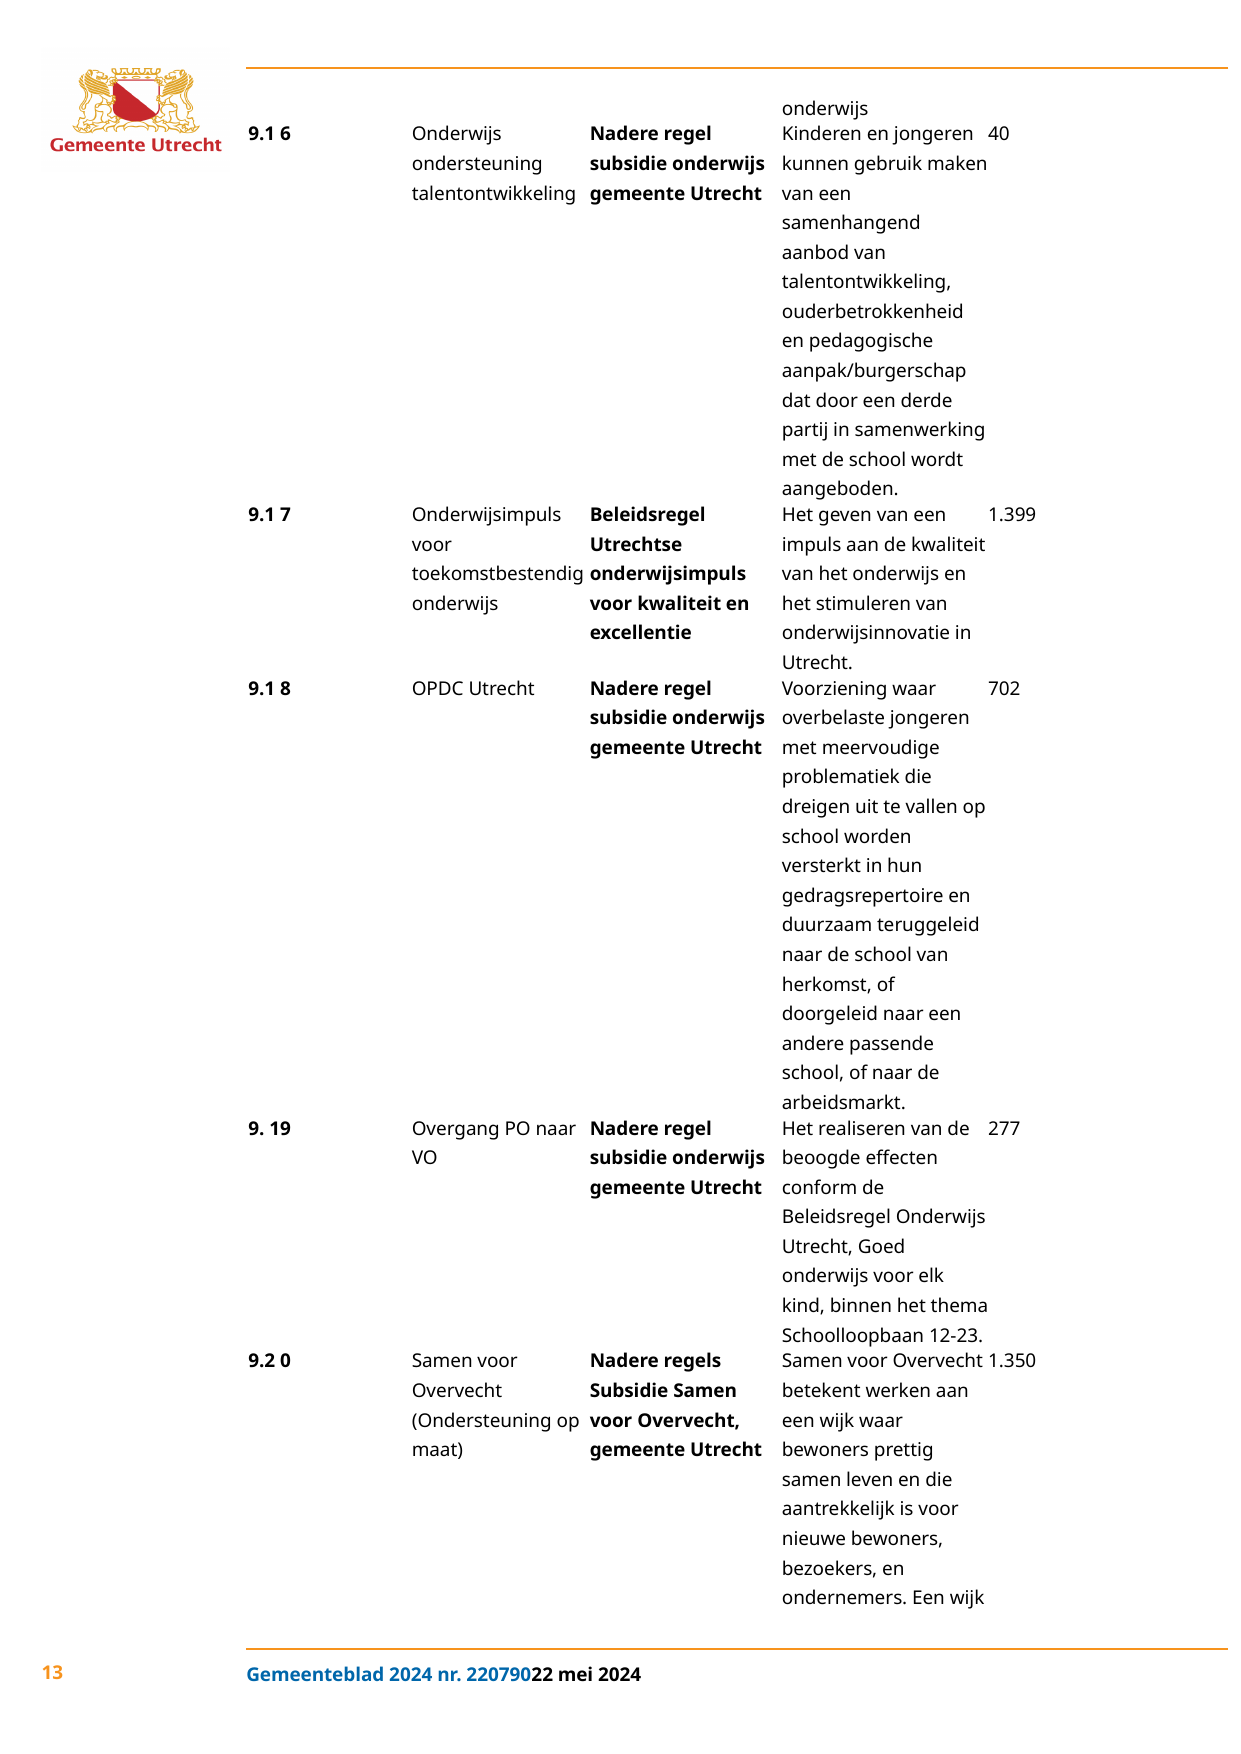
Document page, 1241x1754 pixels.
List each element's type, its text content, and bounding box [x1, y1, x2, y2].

table_cell 9.1 7 [248, 501, 412, 675]
table_cell 1.399 [988, 501, 1152, 675]
table_cell Onderwijs ondersteuning talentontwikkeling [412, 121, 589, 501]
table_cell Kinderen en jongeren kunnen gebruik maken van een samenhangend aanbod van talentontwikkeling, ouderbetrokkenheid en pedagogische aanpak/burgerschap dat door een derde partij in samenwerking met de school wordt aangeboden. [782, 121, 988, 501]
table_cell 702 [988, 675, 1152, 1115]
table_cell Het realiseren van de beoogde effecten conform de Beleidsregel Onderwijs Utrecht, Goed onderwijs voor elk kind, binnen het thema Schoolloopbaan 12-23. [782, 1115, 988, 1348]
table_cell Nadere regels Subsidie Samen voor Overvecht, gemeente Utrecht [590, 1348, 782, 1610]
picture [41, 47, 231, 172]
table_cell [412, 95, 589, 121]
table_cell onderwijs [782, 95, 988, 121]
table_cell [988, 95, 1152, 121]
table_cell Beleidsregel Utrechtse onderwijsimpuls voor kwaliteit en excellentie [590, 501, 782, 675]
table_cell 9.1 6 [248, 121, 412, 501]
table_cell Overgang PO naar VO [412, 1115, 589, 1348]
table_cell Nadere regel subsidie onderwijs gemeente Utrecht [590, 1115, 782, 1348]
table_cell OPDC Utrecht [412, 675, 589, 1115]
table_cell 40 [988, 121, 1152, 501]
table_cell Nadere regel subsidie onderwijs gemeente Utrecht [590, 675, 782, 1115]
table_cell 277 [988, 1115, 1152, 1348]
table_cell Nadere regel subsidie onderwijs gemeente Utrecht [590, 121, 782, 501]
table_cell Onderwijsimpuls voor toekomstbestendig onderwijs [412, 501, 589, 675]
table_cell Samen voor Overvecht (Ondersteuning op maat) [412, 1348, 589, 1610]
table_cell Het geven van een impuls aan de kwaliteit van het onderwijs en het stimuleren van onderwijsinnovatie in Utrecht. [782, 501, 988, 675]
table_cell [590, 95, 782, 121]
table_cell Voorziening waar overbelaste jongeren met meervoudige problematiek die dreigen uit te vallen op school worden versterkt in hun gedragsrepertoire en duurzaam teruggeleid naar de school van herkomst, of doorgeleid naar een andere passende school, of naar de arbeidsmarkt. [782, 675, 988, 1115]
table_cell Samen voor Overvecht betekent werken aan een wijk waar bewoners prettig samen leven en die aantrekkelijk is voor nieuwe bewoners, bezoekers, en ondernemers. Een wijk [782, 1348, 988, 1610]
table_cell 1.350 [988, 1348, 1152, 1610]
table_cell 9. 19 [248, 1115, 412, 1348]
table_cell 9.1 8 [248, 675, 412, 1115]
table_cell 9.2 0 [248, 1348, 412, 1610]
table_cell [248, 95, 412, 121]
